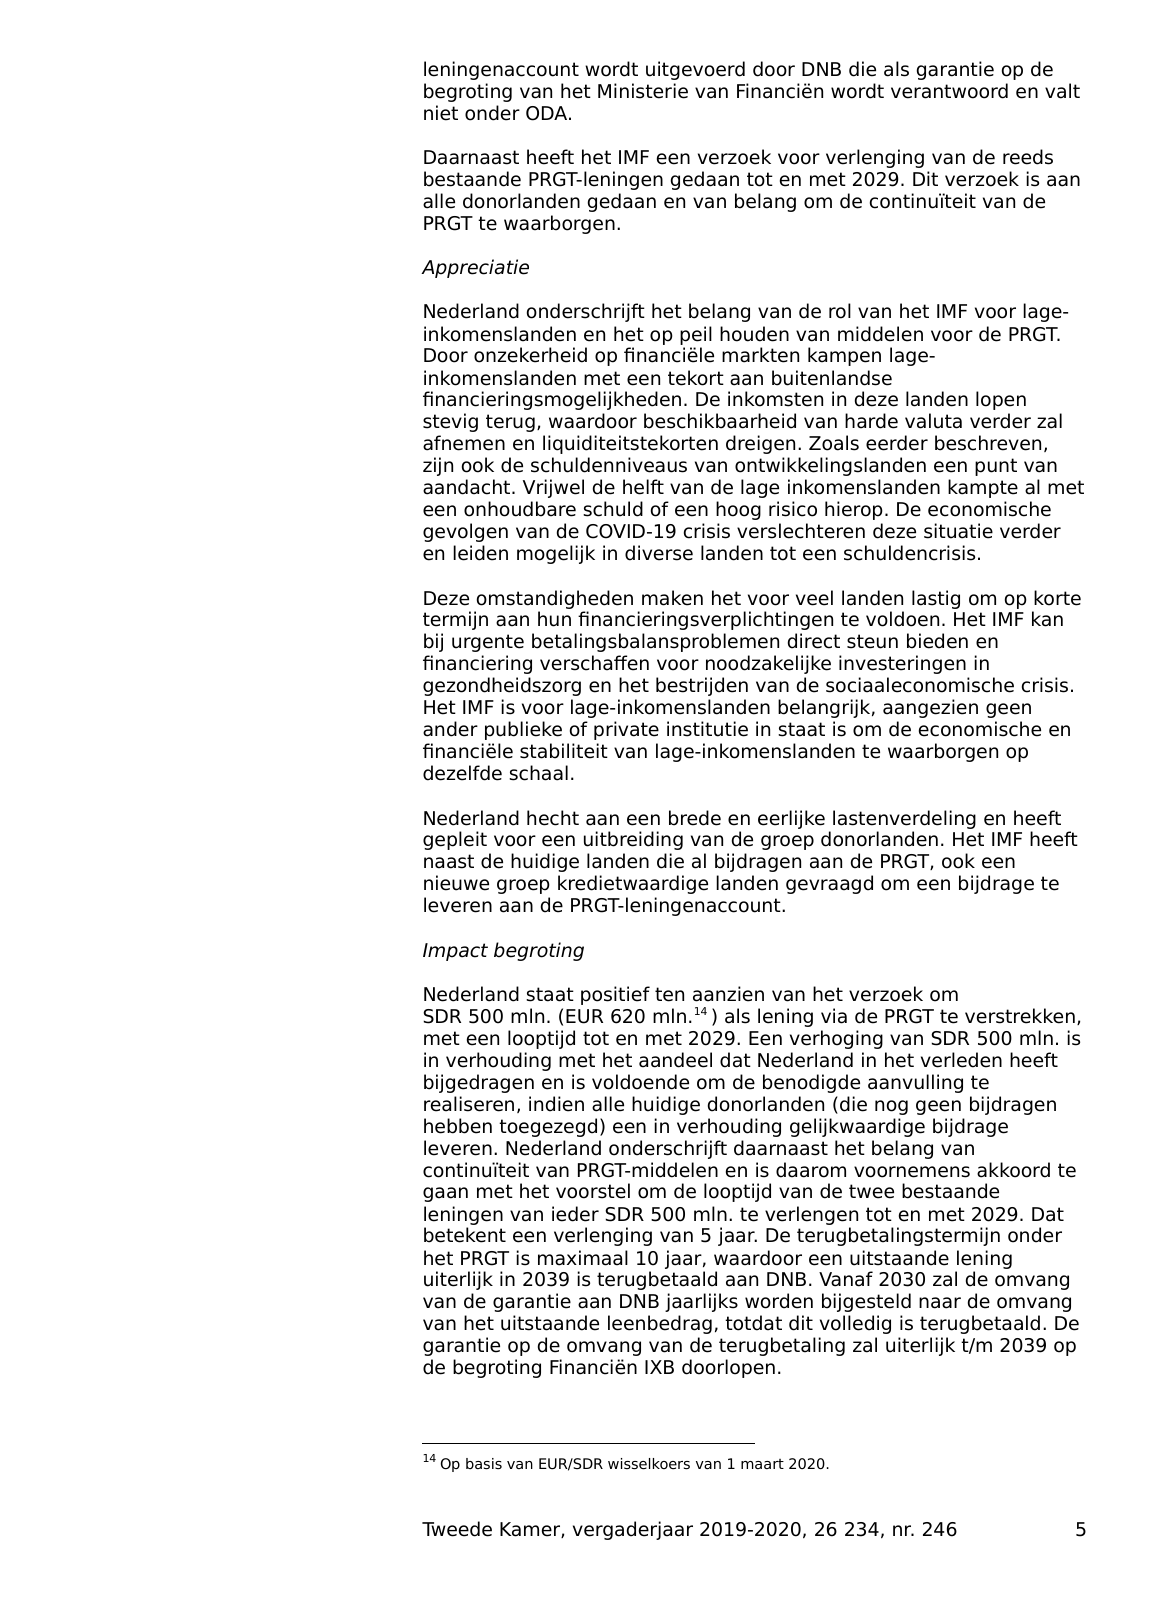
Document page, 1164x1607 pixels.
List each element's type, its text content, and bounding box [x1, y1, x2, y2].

subtitle Impact begroting [422, 939, 1087, 961]
text Deze omstandigheden maken het voor veel landen lastig om op korte termijn aan hun financieringsverplichtingen te voldoen. Het IMF kan bij urgente betalingsbalansproblemen direct steun bieden en financiering verschaffen voor noodzakelijke investeringen in gezondheidszorg en het bestrijden van de sociaaleconomische crisis. Het IMF is voor lage-inkomenslanden belangrijk, aangezien geen ander publieke of private institutie in staat is om de economische en financiële stabiliteit van lage-inkomenslanden te waarborgen op dezelfde schaal. [422, 587, 1087, 785]
text Nederland staat positief ten aanzien van het verzoek om SDR 500 mln. (EUR 620 mln.) als lening via de PRGT te verstrekken, met een looptijd tot en met 2029. Een verhoging van SDR 500 mln. is in verhouding met het aandeel dat Nederland in het verleden heeft bijgedragen en is voldoende om de benodigde aanvulling te realiseren, indien alle huidige donorlanden (die nog geen bijdragen hebben toegezegd) een in verhouding gelijkwaardige bijdrage leveren. Nederland onderschrijft daarnaast het belang van continuïteit van PRGT-middelen en is daarom voornemens akkoord te gaan met het voorstel om de looptijd van de twee bestaande leningen van ieder SDR 500 mln. te verlengen tot en met 2029. Dat betekent een verlenging van 5 jaar. De terugbetalingstermijn onder het PRGT is maximaal 10 jaar, waardoor een uitstaande lening uiterlijk in 2039 is terugbetaald aan DNB. Vanaf 2030 zal de omvang van de garantie aan DNB jaarlijks worden bijgesteld naar de omvang van het uitstaande leenbedrag, totdat dit volledig is terugbetaald. De garantie op de omvang van de terugbetaling zal uiterlijk t/m 2039 op de begroting Financiën IXB doorlopen. [422, 984, 1087, 1379]
subtitle Appreciatie [422, 257, 1087, 279]
text Op basis van EUR/SDR wisselkoers van 1 maart 2020. [422, 1452, 1087, 1474]
text Nederland hecht aan een brede en eerlijke lastenverdeling en heeft gepleit voor een uitbreiding van de groep donorlanden. Het IMF heeft naast de huidige landen die al bijdragen aan de PRGT, ook een nieuwe groep kredietwaardige landen gevraagd om een bijdrage te leveren aan de PRGT-leningenaccount. [422, 807, 1087, 917]
text leningenaccount wordt uitgevoerd door DNB die als garantie op de begroting van het Ministerie van Financiën wordt verantwoord en valt niet onder ODA. [422, 59, 1087, 125]
text Daarnaast heeft het IMF een verzoek voor verlenging van de reeds bestaande PRGT-leningen gedaan tot en met 2029. Dit verzoek is aan alle donorlanden gedaan en van belang om de continuïteit van de PRGT te waarborgen. [422, 147, 1087, 235]
text Nederland onderschrijft het belang van de rol van het IMF voor lage-inkomenslanden en het op peil houden van middelen voor de PRGT. Door onzekerheid op financiële markten kampen lage-inkomenslanden met een tekort aan buitenlandse financieringsmogelijkheden. De inkomsten in deze landen lopen stevig terug, waardoor beschikbaarheid van harde valuta verder zal afnemen en liquiditeitstekorten dreigen. Zoals eerder beschreven, zijn ook de schuldenniveaus van ontwikkelingslanden een punt van aandacht. Vrijwel de helft van de lage inkomenslanden kampte al met een onhoudbare schuld of een hoog risico hierop. De economische gevolgen van de COVID-19 crisis verslechteren deze situatie verder en leiden mogelijk in diverse landen tot een schuldencrisis. [422, 301, 1087, 565]
